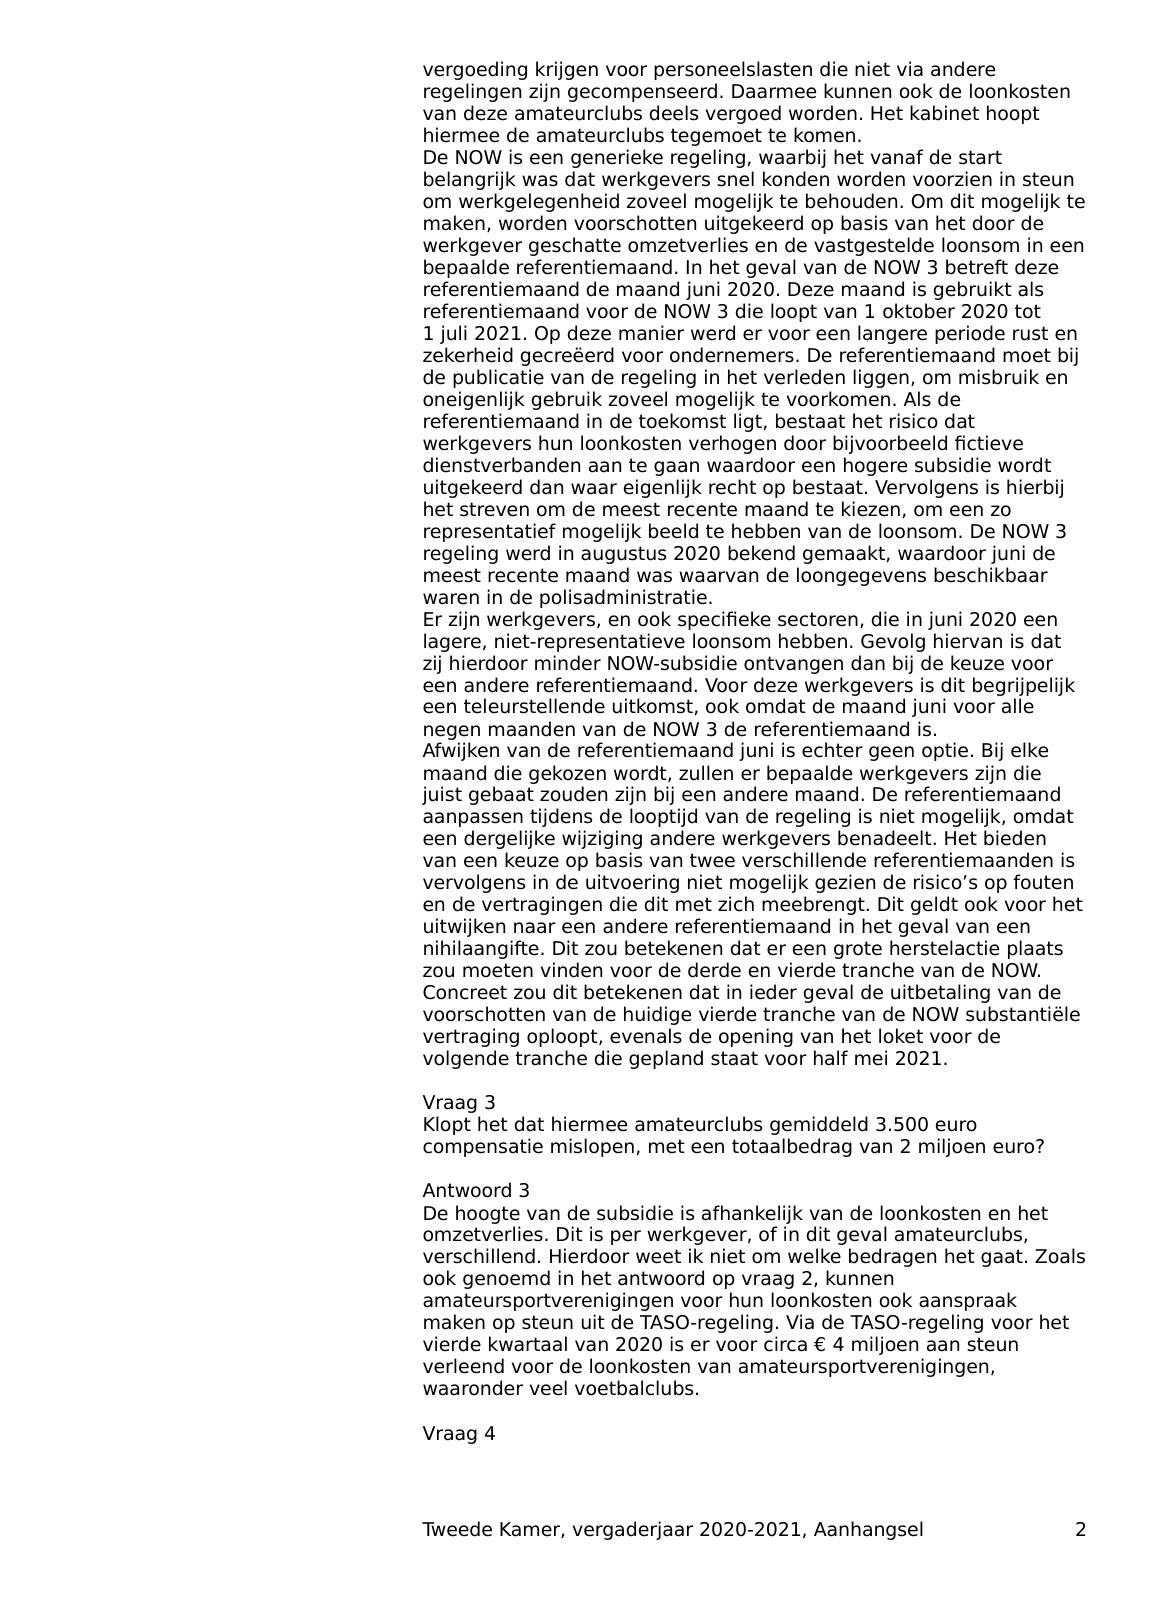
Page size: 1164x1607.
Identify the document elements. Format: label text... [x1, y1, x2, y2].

text Vraag 3 [422, 1092, 1087, 1114]
text Afwijken van de referentiemaand juni is echter geen optie. Bij elke maand die gekozen wordt, zullen er bepaalde werkgevers zijn die juist gebaat zouden zijn bij een andere maand. De referentiemaand aanpassen tijdens de looptijd van de regeling is niet mogelijk, omdat een dergelijke wijziging andere werkgevers benadeelt. Het bieden van een keuze op basis van twee verschillende referentiemaanden is vervolgens in de uitvoering niet mogelijk gezien de risico’s op fouten en de vertragingen die dit met zich meebrengt. Dit geldt ook voor het uitwijken naar een andere referentiemaand in het geval van een nihilaangifte. Dit zou betekenen dat er een grote herstelactie plaats zou moeten vinden voor de derde en vierde tranche van de NOW. Concreet zou dit betekenen dat in ieder geval de uitbetaling van de voorschotten van de huidige vierde tranche van de NOW substantiële vertraging oploopt, evenals de opening van het loket voor de volgende tranche die gepland staat voor half mei 2021. [422, 740, 1087, 1070]
text De hoogte van de subsidie is afhankelijk van de loonkosten en het omzetverlies. Dit is per werkgever, of in dit geval amateurclubs, verschillend. Hierdoor weet ik niet om welke bedragen het gaat. Zoals ook genoemd in het antwoord op vraag 2, kunnen amateursportverenigingen voor hun loonkosten ook aanspraak maken op steun uit de TASO-regeling. Via de TASO-regeling voor het vierde kwartaal van 2020 is er voor circa € 4 miljoen aan steun verleend voor de loonkosten van amateursportverenigingen, waaronder veel voetbalclubs. [422, 1202, 1087, 1400]
text Antwoord 3 [422, 1180, 1087, 1202]
text vergoeding krijgen voor personeelslasten die niet via andere regelingen zijn gecompenseerd. Daarmee kunnen ook de loonkosten van deze amateurclubs deels vergoed worden. Het kabinet hoopt hiermee de amateurclubs tegemoet te komen. [422, 59, 1087, 147]
text De NOW is een generieke regeling, waarbij het vanaf de start belangrijk was dat werkgevers snel konden worden voorzien in steun om werkgelegenheid zoveel mogelijk te behouden. Om dit mogelijk te maken, worden voorschotten uitgekeerd op basis van het door de werkgever geschatte omzetverlies en de vastgestelde loonsom in een bepaalde referentiemaand. In het geval van de NOW 3 betreft deze referentiemaand de maand juni 2020. Deze maand is gebruikt als referentiemaand voor de NOW 3 die loopt van 1 oktober 2020 tot 1 juli 2021. Op deze manier werd er voor een langere periode rust en zekerheid gecreëerd voor ondernemers. De referentiemaand moet bij de publicatie van de regeling in het verleden liggen, om misbruik en oneigenlijk gebruik zoveel mogelijk te voorkomen. Als de referentiemaand in de toekomst ligt, bestaat het risico dat werkgevers hun loonkosten verhogen door bijvoorbeeld fictieve dienstverbanden aan te gaan waardoor een hogere subsidie wordt uitgekeerd dan waar eigenlijk recht op bestaat. Vervolgens is hierbij het streven om de meest recente maand te kiezen, om een zo representatief mogelijk beeld te hebben van de loonsom. De NOW 3 regeling werd in augustus 2020 bekend gemaakt, waardoor juni de meest recente maand was waarvan de loongegevens beschikbaar waren in de polisadministratie. [422, 147, 1087, 608]
text Klopt het dat hiermee amateurclubs gemiddeld 3.500 euro compensatie mislopen, met een totaalbedrag van 2 miljoen euro? [422, 1114, 1087, 1158]
text Vraag 4 [422, 1422, 1087, 1444]
text Er zijn werkgevers, en ook specifieke sectoren, die in juni 2020 een lagere, niet-representatieve loonsom hebben. Gevolg hiervan is dat zij hierdoor minder NOW-subsidie ontvangen dan bij de keuze voor een andere referentiemaand. Voor deze werkgevers is dit begrijpelijk een teleurstellende uitkomst, ook omdat de maand juni voor alle negen maanden van de NOW 3 de referentiemaand is. [422, 608, 1087, 740]
